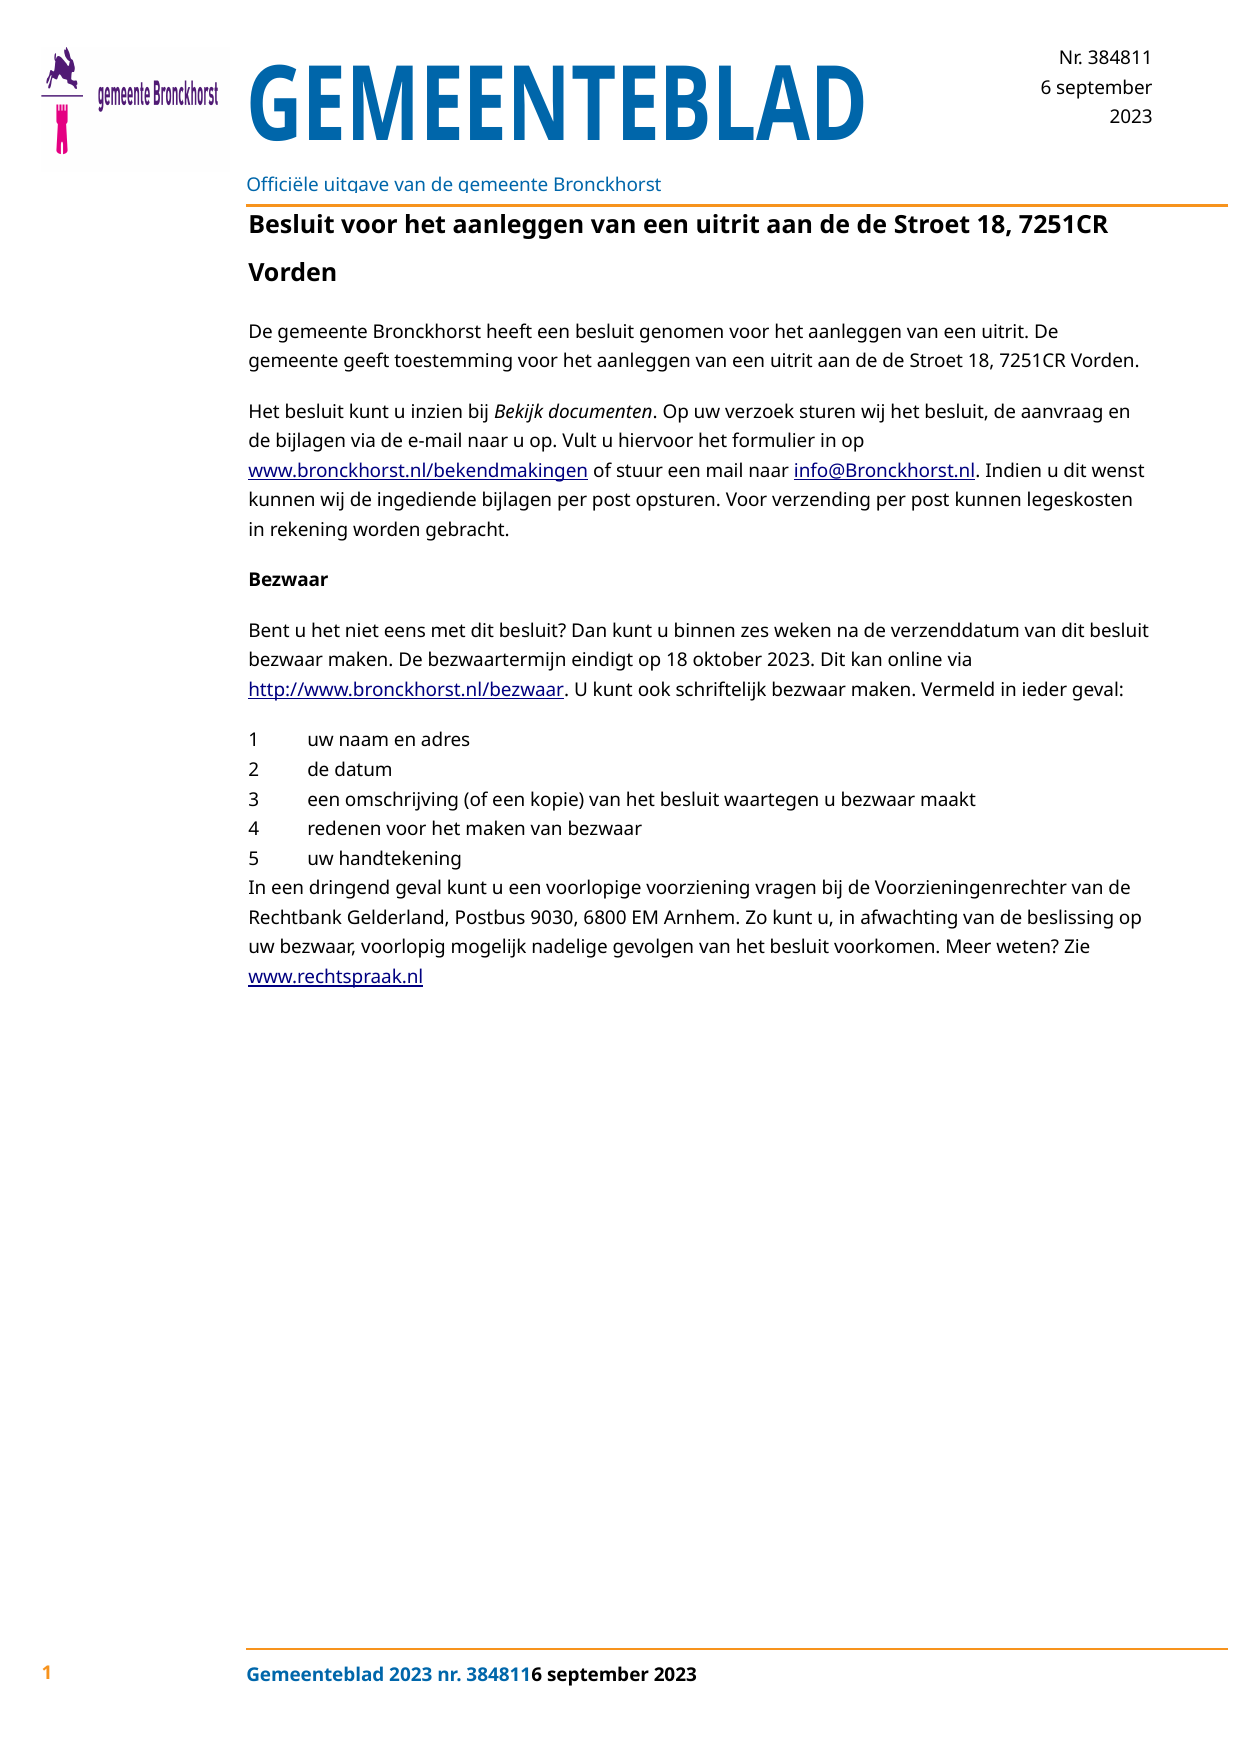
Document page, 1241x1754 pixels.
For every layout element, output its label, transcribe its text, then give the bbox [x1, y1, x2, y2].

list redenen voor het maken van bezwaar [248, 815, 1152, 841]
text Bent u het niet eens met dit besluit? Dan kunt u binnen zes weken na de verzenddatum van dit besluit bezwaar maken. De bezwaartermijn eindigt op 18 oktober 2023. Dit kan online via http://www.bronckhorst.nl/bezwaar. U kunt ook schriftelijk bezwaar maken. Vermeld in ieder geval: [248, 617, 1152, 702]
picture [41, 47, 231, 172]
text Het besluit kunt u inzien bij Bekijk documenten. Op uw verzoek sturen wij het besluit, de aanvraag en de bijlagen via de e-mail naar u op. Vult u hiervoor het formulier in op www.bronckhorst.nl/bekendmakingen of stuur een mail naar info@Bronckhorst.nl. Indien u dit wenst kunnen wij de ingediende bijlagen per post opsturen. Voor verzending per post kunnen legeskosten in rekening worden gebracht. [248, 398, 1152, 542]
list uw naam en adres [248, 727, 1152, 752]
text Besluit voor het aanleggen van een uitrit aan de de Stroet 18, 7251CR Vorden [248, 207, 1152, 288]
text De gemeente Bronckhorst heeft een besluit genomen voor het aanleggen van een uitrit. De gemeente geeft toestemming voor het aanleggen van een uitrit aan de de Stroet 18, 7251CR Vorden. [248, 318, 1152, 373]
text Bezwaar [248, 567, 1152, 592]
list een omschrijving (of een kopie) van het besluit waartegen u bezwaar maakt [248, 786, 1152, 812]
list de datum [248, 756, 1152, 782]
text In een dringend geval kunt u een voorlopige voorziening vragen bij de Voorzieningenrechter van de Rechtbank Gelderland, Postbus 9030, 6800 EM Arnhem. Zo kunt u, in afwachting van de beslissing op uw bezwaar, voorlopig mogelijk nadelige gevolgen van het besluit voorkomen. Meer weten? Zie www.rechtspraak.nl [248, 874, 1152, 989]
list uw handtekening [248, 845, 1152, 871]
